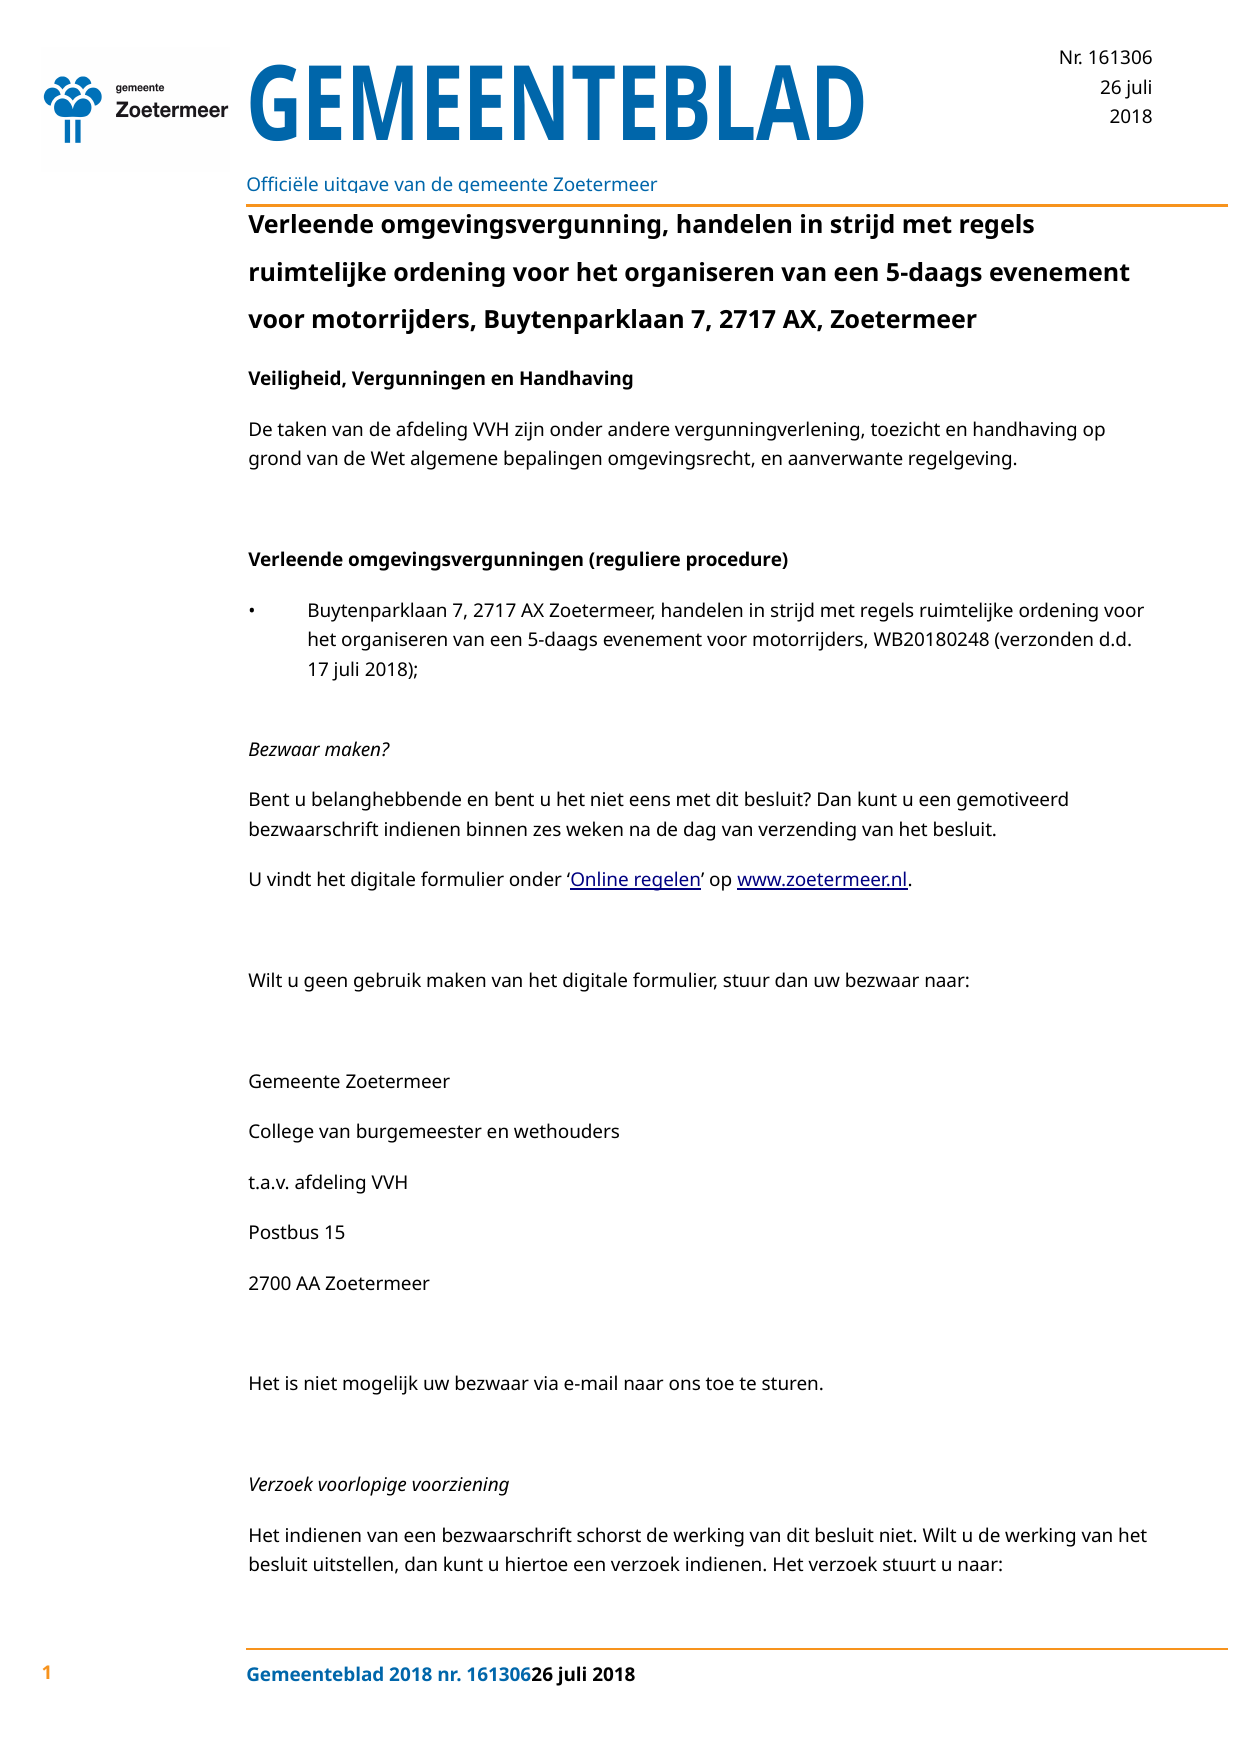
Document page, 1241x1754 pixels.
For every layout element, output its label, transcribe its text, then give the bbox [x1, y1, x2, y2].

text t.a.v. afdeling VVH [248, 1169, 1152, 1194]
text Verleende omgevingsvergunning, handelen in strijd met regels ruimtelijke ordening voor het organiseren van een 5-daags evenement voor motorrijders, Buytenparklaan 7, 2717 AX, Zoetermeer [248, 207, 1152, 336]
text Wilt u geen gebruik maken van het digitale formulier, stuur dan uw bezwaar naar: [248, 967, 1152, 993]
text Gemeente Zoetermeer [248, 1068, 1152, 1094]
text College van burgemeester en wethouders [248, 1118, 1152, 1144]
text U vindt het digitale formulier onder ‘Online regelen’ op www.zoetermeer.nl. [248, 866, 1152, 892]
text Postbus 15 [248, 1219, 1152, 1245]
text Het indienen van een bezwaarschrift schorst de werking van dit besluit niet. Wilt u de werking van het besluit uitstellen, dan kunt u hiertoe een verzoek indienen. Het verzoek stuurt u naar: [248, 1522, 1152, 1577]
text Verleende omgevingsvergunningen (reguliere procedure) [248, 546, 1152, 572]
picture [41, 47, 231, 172]
list Buytenparklaan 7, 2717 AX Zoetermeer, handelen in strijd met regels ruimtelijke ordening voor het organiseren van een 5-daags evenement voor motorrijders, WB20180248 (verzonden d.d. 17 juli 2018); [248, 597, 1152, 682]
text 2700 AA Zoetermeer [248, 1270, 1152, 1295]
text Veiligheid, Vergunningen en Handhaving [248, 366, 1152, 391]
text Verzoek voorlopige voorziening [248, 1471, 1152, 1497]
text Bezwaar maken? [248, 736, 1152, 762]
text De taken van de afdeling VVH zijn onder andere vergunningverlening, toezicht en handhaving op grond van de Wet algemene bepalingen omgevingsrecht, en aanverwante regelgeving. [248, 416, 1152, 471]
text Bent u belanghebbende en bent u het niet eens met dit besluit? Dan kunt u een gemotiveerd bezwaarschrift indienen binnen zes weken na de dag van verzending van het besluit. [248, 786, 1152, 842]
text Het is niet mogelijk uw bezwaar via e-mail naar ons toe te sturen. [248, 1371, 1152, 1396]
